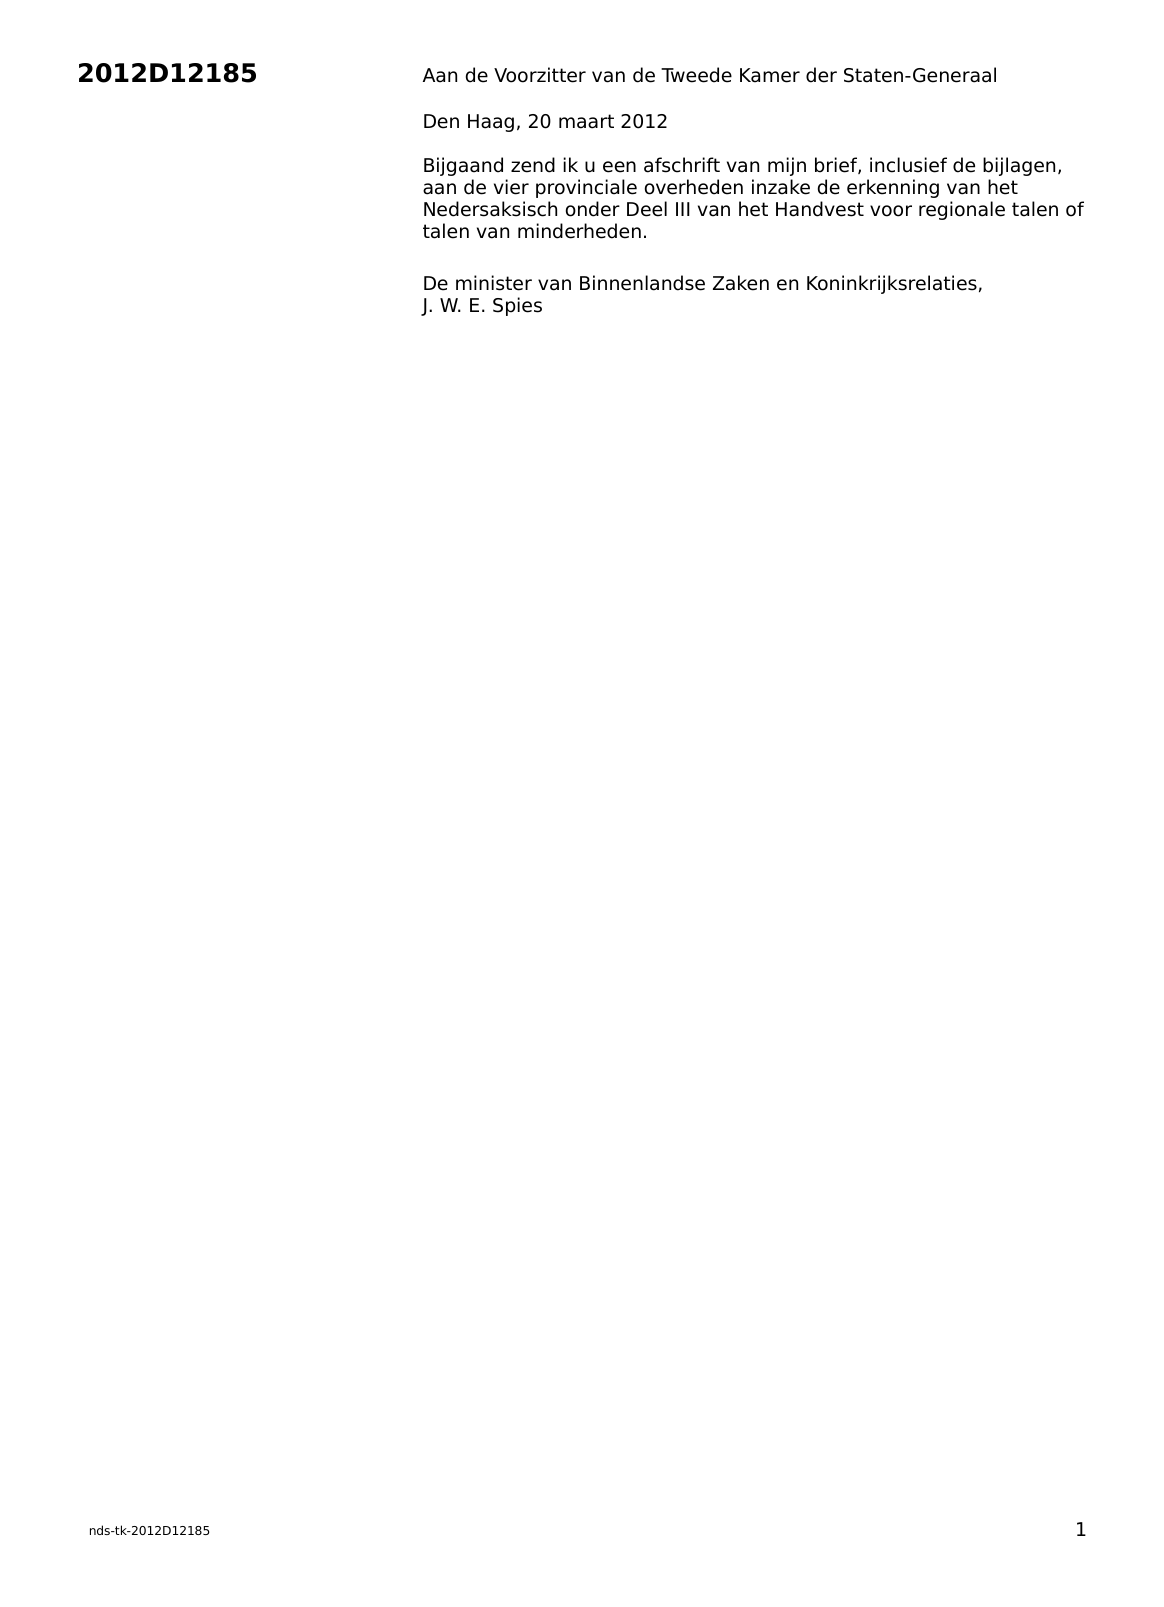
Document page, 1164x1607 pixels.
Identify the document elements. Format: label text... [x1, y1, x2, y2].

text 2012D12185 Aan de Voorzitter van de Tweede Kamer der Staten-Generaal [77, 59, 1087, 89]
text nds-tk-2012D12185 [88, 1524, 323, 1538]
text De minister van Binnenlandse Zaken en Koninkrijksrelaties, J. W. E. Spies [422, 273, 1087, 317]
text Den Haag, 20 maart 2012 [422, 111, 1087, 133]
text Bijgaand zend ik u een afschrift van mijn brief, inclusief de bijlagen, aan de vier provinciale overheden inzake de erkenning van het Nedersaksisch onder Deel III van het Handvest voor regionale talen of talen van minderheden. [422, 155, 1087, 243]
